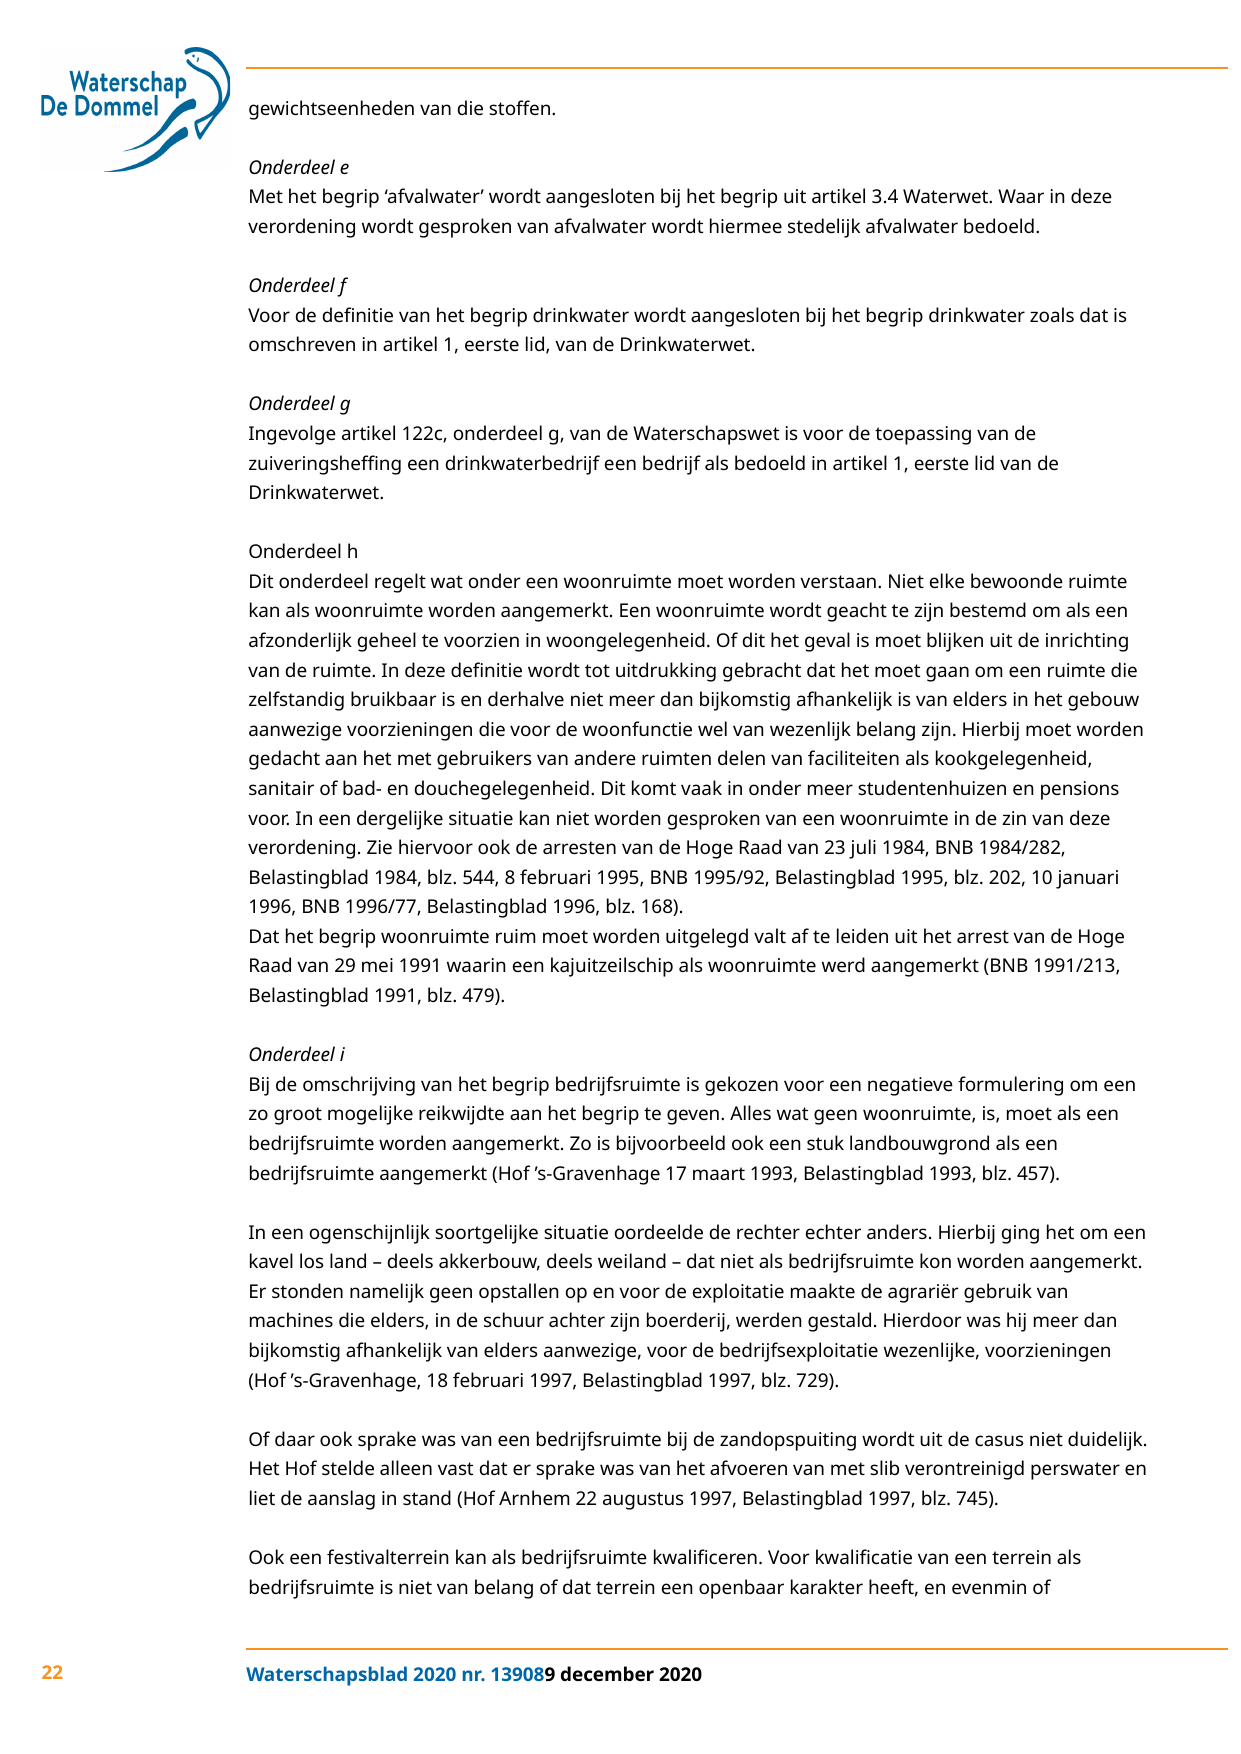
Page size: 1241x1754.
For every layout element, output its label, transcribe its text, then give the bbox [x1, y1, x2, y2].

text Onderdeel e [248, 154, 1152, 180]
picture [198, 118, 210, 131]
text Met het begrip ‘afvalwater’ wordt aangesloten bij het begrip uit artikel 3.4 Waterwet. Waar in deze verordening wordt gesproken van afvalwater wordt hiermee stedelijk afvalwater bedoeld. [248, 183, 1152, 239]
picture [204, 47, 231, 76]
text Dat het begrip woonruimte ruim moet worden uitgelegd valt af te leiden uit het arrest van de Hoge Raad van 29 mei 1991 waarin een kajuitzeilschip als woonruimte werd aangemerkt (BNB 1991/213, Belastingblad 1991, blz. 479). [248, 923, 1152, 1008]
text gewichtseenheden van die stoffen. [248, 95, 1152, 121]
text Ingevolge artikel 122c, onderdeel g, van de Waterschapswet is voor de toepassing van de zuiveringsheffing een drinkwaterbedrijf een bedrijf als bedoeld in artikel 1, eerste lid van de Drinkwaterwet. [248, 420, 1152, 505]
picture [45, 99, 51, 111]
text Voor de definitie van het begrip drinkwater wordt aangesloten bij het begrip drinkwater zoals dat is omschreven in artikel 1, eerste lid, van de Drinkwaterwet. [248, 302, 1152, 357]
picture [41, 47, 231, 172]
text Onderdeel g [248, 391, 1152, 416]
text In een ogenschijnlijk soortgelijke situatie oordeelde de rechter echter anders. Hierbij ging het om een kavel los land – deels akkerbouw, deels weiland – dat niet als bedrijfsruimte kon worden aangemerkt. Er stonden namelijk geen opstallen op en voor de exploitatie maakte de agrariër gebruik van machines die elders, in de schuur achter zijn boerderij, werden gestald. Hierdoor was hij meer dan bijkomstig afhankelijk van elders aanwezige, voor de bedrijfsexploitatie wezenlijke, voorzieningen (Hof ’s-Gravenhage, 18 februari 1997, Belastingblad 1997, blz. 729). [248, 1219, 1152, 1393]
text Onderdeel h [248, 538, 1152, 564]
text Ook een festivalterrein kan als bedrijfsruimte kwalificeren. Voor kwalificatie van een terrein als bedrijfsruimte is niet van belang of dat terrein een openbaar karakter heeft, en evenmin of [248, 1544, 1152, 1600]
text Dit onderdeel regelt wat onder een woonruimte moet worden verstaan. Niet elke bewoonde ruimte kan als woonruimte worden aangemerkt. Een woonruimte wordt geacht te zijn bestemd om als een afzonderlijk geheel te voorzien in woongelegenheid. Of dit het geval is moet blijken uit de inrichting van de ruimte. In deze definitie wordt tot uitdrukking gebracht dat het moet gaan om een ruimte die zelfstandig bruikbaar is en derhalve niet meer dan bijkomstig afhankelijk is van elders in het gebouw aanwezige voorzieningen die voor de woonfunctie wel van wezenlijk belang zijn. Hierbij moet worden gedacht aan het met gebruikers van andere ruimten delen van faciliteiten als kookgelegenheid, sanitair of bad- en douchegelegenheid. Dit komt vaak in onder meer studentenhuizen en pensions voor. In een dergelijke situatie kan niet worden gesproken van een woonruimte in de zin van deze verordening. Zie hiervoor ook de arresten van de Hoge Raad van 23 juli 1984, BNB 1984/282, Belastingblad 1984, blz. 544, 8 februari 1995, BNB 1995/92, Belastingblad 1995, blz. 202, 10 januari 1996, BNB 1996/77, Belastingblad 1996, blz. 168). [248, 568, 1152, 919]
text Bij de omschrijving van het begrip bedrijfsruimte is gekozen voor een negatieve formulering om een zo groot mogelijke reikwijdte aan het begrip te geven. Alles wat geen woonruimte, is, moet als een bedrijfsruimte worden aangemerkt. Zo is bijvoorbeeld ook een stuk landbouwgrond als een bedrijfsruimte aangemerkt (Hof ’s-Gravenhage 17 maart 1993, Belastingblad 1993, blz. 457). [248, 1071, 1152, 1186]
text Onderdeel f [248, 272, 1152, 298]
text Of daar ook sprake was van een bedrijfsruimte bij de zandopspuiting wordt uit de casus niet duidelijk. Het Hof stelde alleen vast dat er sprake was van het afvoeren van met slib verontreinigd perswater en liet de aanslag in stand (Hof Arnhem 22 augustus 1997, Belastingblad 1997, blz. 745). [248, 1426, 1152, 1511]
text Onderdeel i [248, 1041, 1152, 1067]
